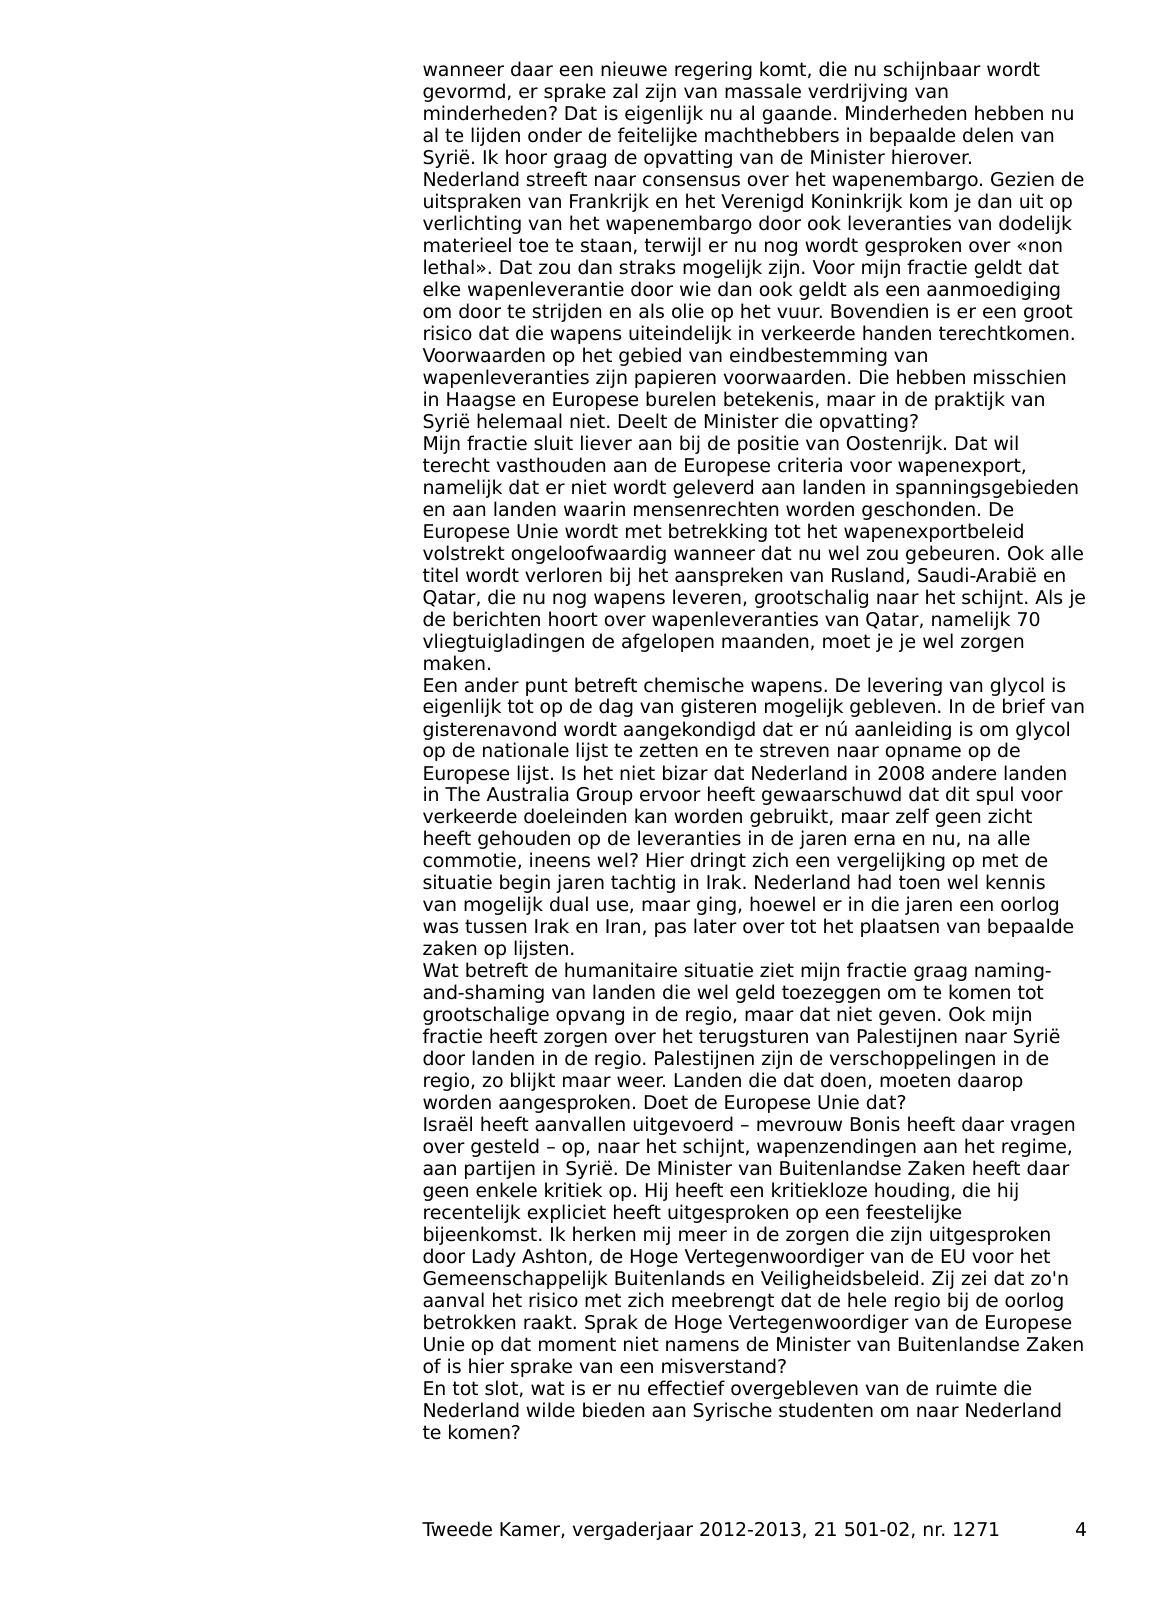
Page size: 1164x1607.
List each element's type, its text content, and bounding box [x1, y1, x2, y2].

text Israël heeft aanvallen uitgevoerd – mevrouw Bonis heeft daar vragen over gesteld – op, naar het schijnt, wapenzendingen aan het regime, aan partijen in Syrië. De Minister van Buitenlandse Zaken heeft daar geen enkele kritiek op. Hij heeft een kritiekloze houding, die hij recentelijk expliciet heeft uitgesproken op een feestelijke bijeenkomst. Ik herken mij meer in de zorgen die zijn uitgesproken door Lady Ashton, de Hoge Vertegenwoordiger van de EU voor het Gemeenschappelijk Buitenlands en Veiligheidsbeleid. Zij zei dat zo'n aanval het risico met zich meebrengt dat de hele regio bij de oorlog betrokken raakt. Sprak de Hoge Vertegenwoordiger van de Europese Unie op dat moment niet namens de Minister van Buitenlandse Zaken of is hier sprake van een misverstand? [422, 1114, 1087, 1378]
text En tot slot, wat is er nu effectief overgebleven van de ruimte die Nederland wilde bieden aan Syrische studenten om naar Nederland te komen? [422, 1378, 1087, 1444]
text Een ander punt betreft chemische wapens. De levering van glycol is eigenlijk tot op de dag van gisteren mogelijk gebleven. In de brief van gisterenavond wordt aangekondigd dat er nú aanleiding is om glycol op de nationale lijst te zetten en te streven naar opname op de Europese lijst. Is het niet bizar dat Nederland in 2008 andere landen in The Australia Group ervoor heeft gewaarschuwd dat dit spul voor verkeerde doeleinden kan worden gebruikt, maar zelf geen zicht heeft gehouden op de leveranties in de jaren erna en nu, na alle commotie, ineens wel? Hier dringt zich een vergelijking op met de situatie begin jaren tachtig in Irak. Nederland had toen wel kennis van mogelijk dual use, maar ging, hoewel er in die jaren een oorlog was tussen Irak en Iran, pas later over tot het plaatsen van bepaalde zaken op lijsten. [422, 674, 1087, 960]
text wanneer daar een nieuwe regering komt, die nu schijnbaar wordt gevormd, er sprake zal zijn van massale verdrijving van minderheden? Dat is eigenlijk nu al gaande. Minderheden hebben nu al te lijden onder de feitelijke machthebbers in bepaalde delen van Syrië. Ik hoor graag de opvatting van de Minister hierover. [422, 59, 1087, 169]
text Wat betreft de humanitaire situatie ziet mijn fractie graag naming-and-shaming van landen die wel geld toezeggen om te komen tot grootschalige opvang in de regio, maar dat niet geven. Ook mijn fractie heeft zorgen over het terugsturen van Palestijnen naar Syrië door landen in de regio. Palestijnen zijn de verschoppelingen in de regio, zo blijkt maar weer. Landen die dat doen, moeten daarop worden aangesproken. Doet de Europese Unie dat? [422, 960, 1087, 1114]
text Mijn fractie sluit liever aan bij de positie van Oostenrijk. Dat wil terecht vasthouden aan de Europese criteria voor wapenexport, namelijk dat er niet wordt geleverd aan landen in spanningsgebieden en aan landen waarin mensenrechten worden geschonden. De Europese Unie wordt met betrekking tot het wapenexportbeleid volstrekt ongeloofwaardig wanneer dat nu wel zou gebeuren. Ook alle titel wordt verloren bij het aanspreken van Rusland, Saudi-Arabië en Qatar, die nu nog wapens leveren, grootschalig naar het schijnt. Als je de berichten hoort over wapenleveranties van Qatar, namelijk 70 vliegtuigladingen de afgelopen maanden, moet je je wel zorgen maken. [422, 433, 1087, 674]
text Nederland streeft naar consensus over het wapenembargo. Gezien de uitspraken van Frankrijk en het Verenigd Koninkrijk kom je dan uit op verlichting van het wapenembargo door ook leveranties van dodelijk materieel toe te staan, terwijl er nu nog wordt gesproken over «non lethal». Dat zou dan straks mogelijk zijn. Voor mijn fractie geldt dat elke wapenleverantie door wie dan ook geldt als een aanmoediging om door te strijden en als olie op het vuur. Bovendien is er een groot risico dat die wapens uiteindelijk in verkeerde handen terechtkomen. Voorwaarden op het gebied van eindbestemming van wapenleveranties zijn papieren voorwaarden. Die hebben misschien in Haagse en Europese burelen betekenis, maar in de praktijk van Syrië helemaal niet. Deelt de Minister die opvatting? [422, 169, 1087, 433]
